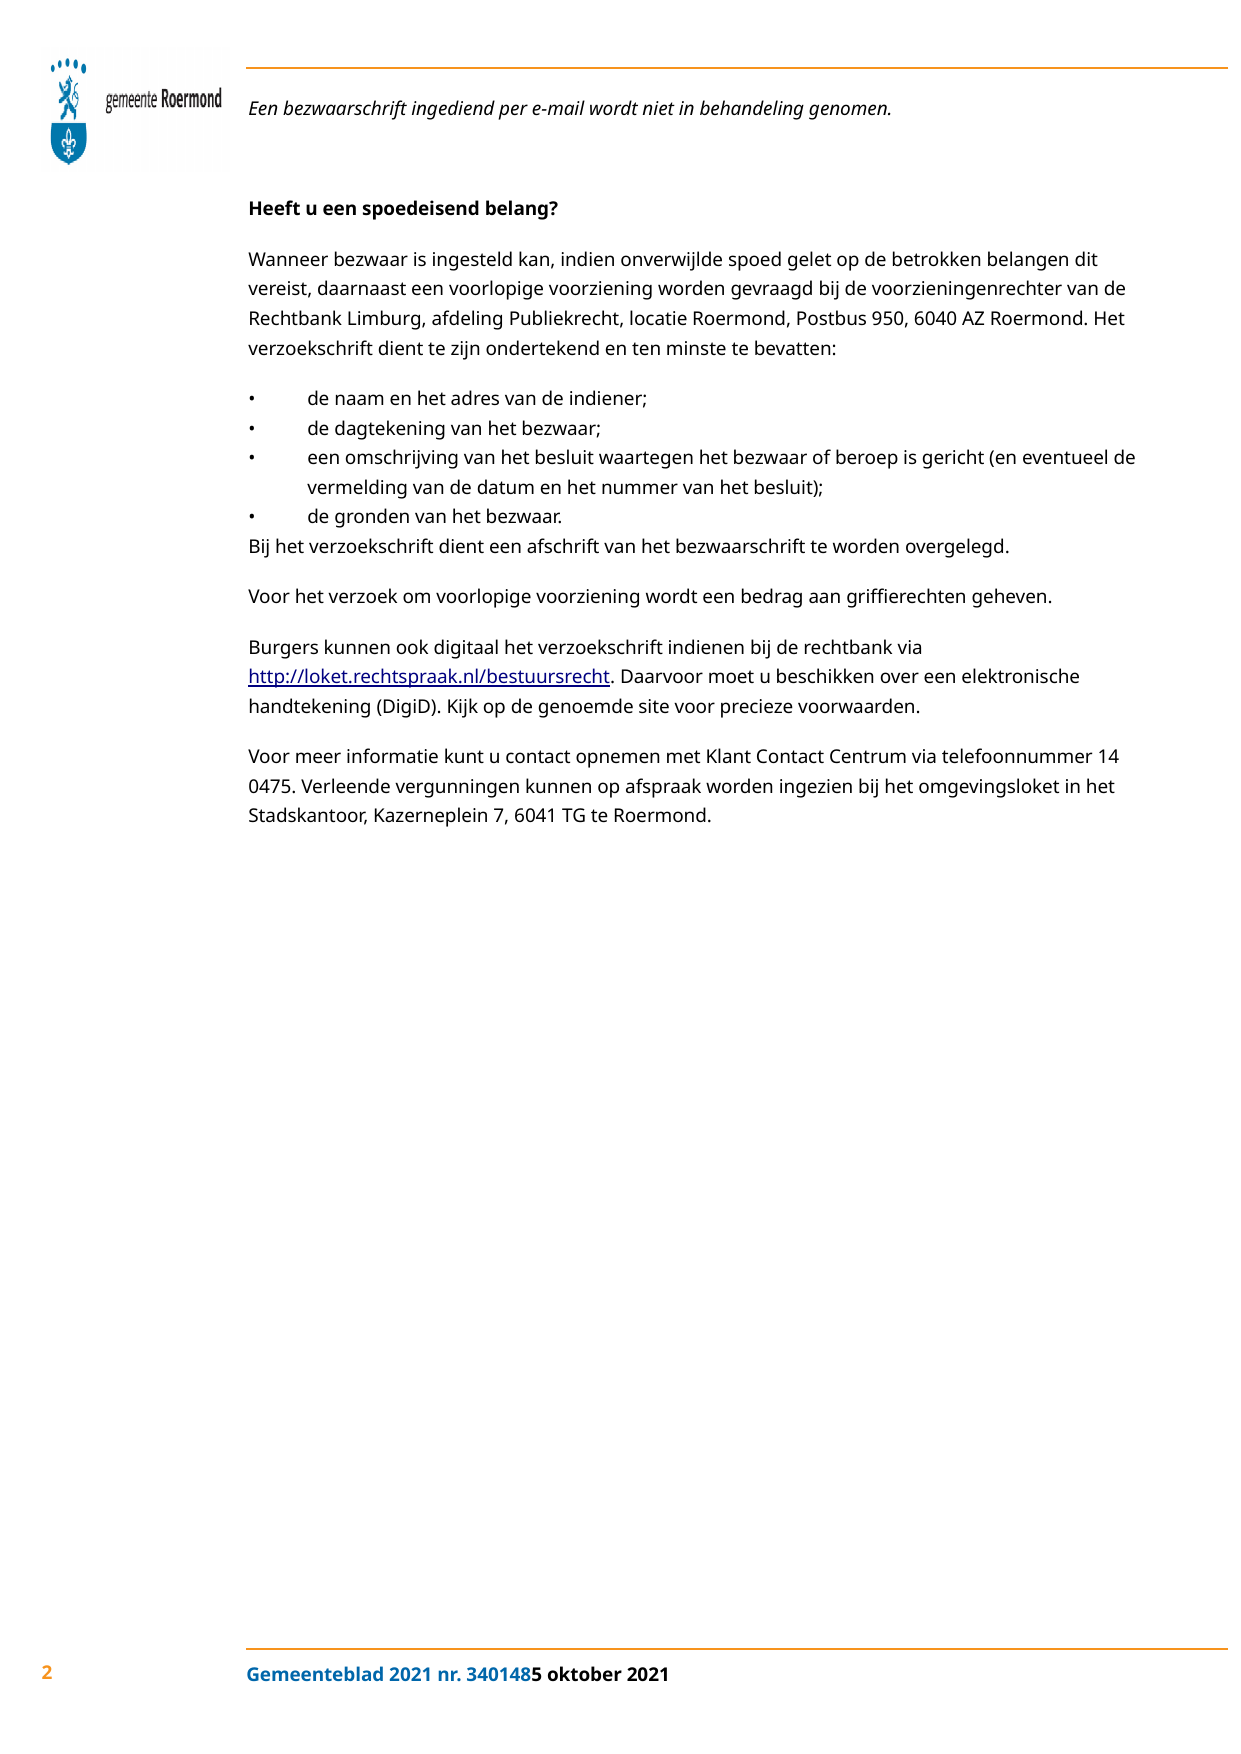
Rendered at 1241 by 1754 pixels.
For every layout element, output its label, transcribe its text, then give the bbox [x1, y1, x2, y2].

text Voor meer informatie kunt u contact opnemen met Klant Contact Centrum via telefoonnummer 14 0475. Verleende vergunningen kunnen op afspraak worden ingezien bij het omgevingsloket in het Stadskantoor, Kazerneplein 7, 6041 TG te Roermond. [248, 743, 1152, 828]
text Heeft u een spoedeisend belang? [248, 196, 1152, 221]
text Burgers kunnen ook digitaal het verzoekschrift indienen bij de rechtbank via http://loket.rechtspraak.nl/bestuursrecht. Daarvoor moet u beschikken over een elektronische handtekening (DigiD). Kijk op de genoemde site voor precieze voorwaarden. [248, 634, 1152, 719]
text Wanneer bezwaar is ingesteld kan, indien onverwijlde spoed gelet op de betrokken belangen dit vereist, daarnaast een voorlopige voorziening worden gevraagd bij de voorzieningenrechter van de Rechtbank Limburg, afdeling Publiekrecht, locatie Roermond, Postbus 950, 6040 AZ Roermond. Het verzoekschrift dient te zijn ondertekend en ten minste te bevatten: [248, 246, 1152, 361]
list de dagtekening van het bezwaar; [248, 415, 1152, 441]
list een omschrijving van het besluit waartegen het bezwaar of beroep is gericht (en eventueel de vermelding van de datum en het nummer van het besluit); [248, 444, 1152, 500]
list de naam en het adres van de indiener; [248, 385, 1152, 411]
text Bij het verzoekschrift dient een afschrift van het bezwaarschrift te worden overgelegd. [248, 533, 1152, 559]
picture [41, 47, 231, 172]
text Voor het verzoek om voorlopige voorziening wordt een bedrag aan griffierechten geheven. [248, 583, 1152, 609]
list de gronden van het bezwaar. [248, 503, 1152, 529]
text Een bezwaarschrift ingediend per e-mail wordt niet in behandeling genomen. [248, 95, 1152, 121]
